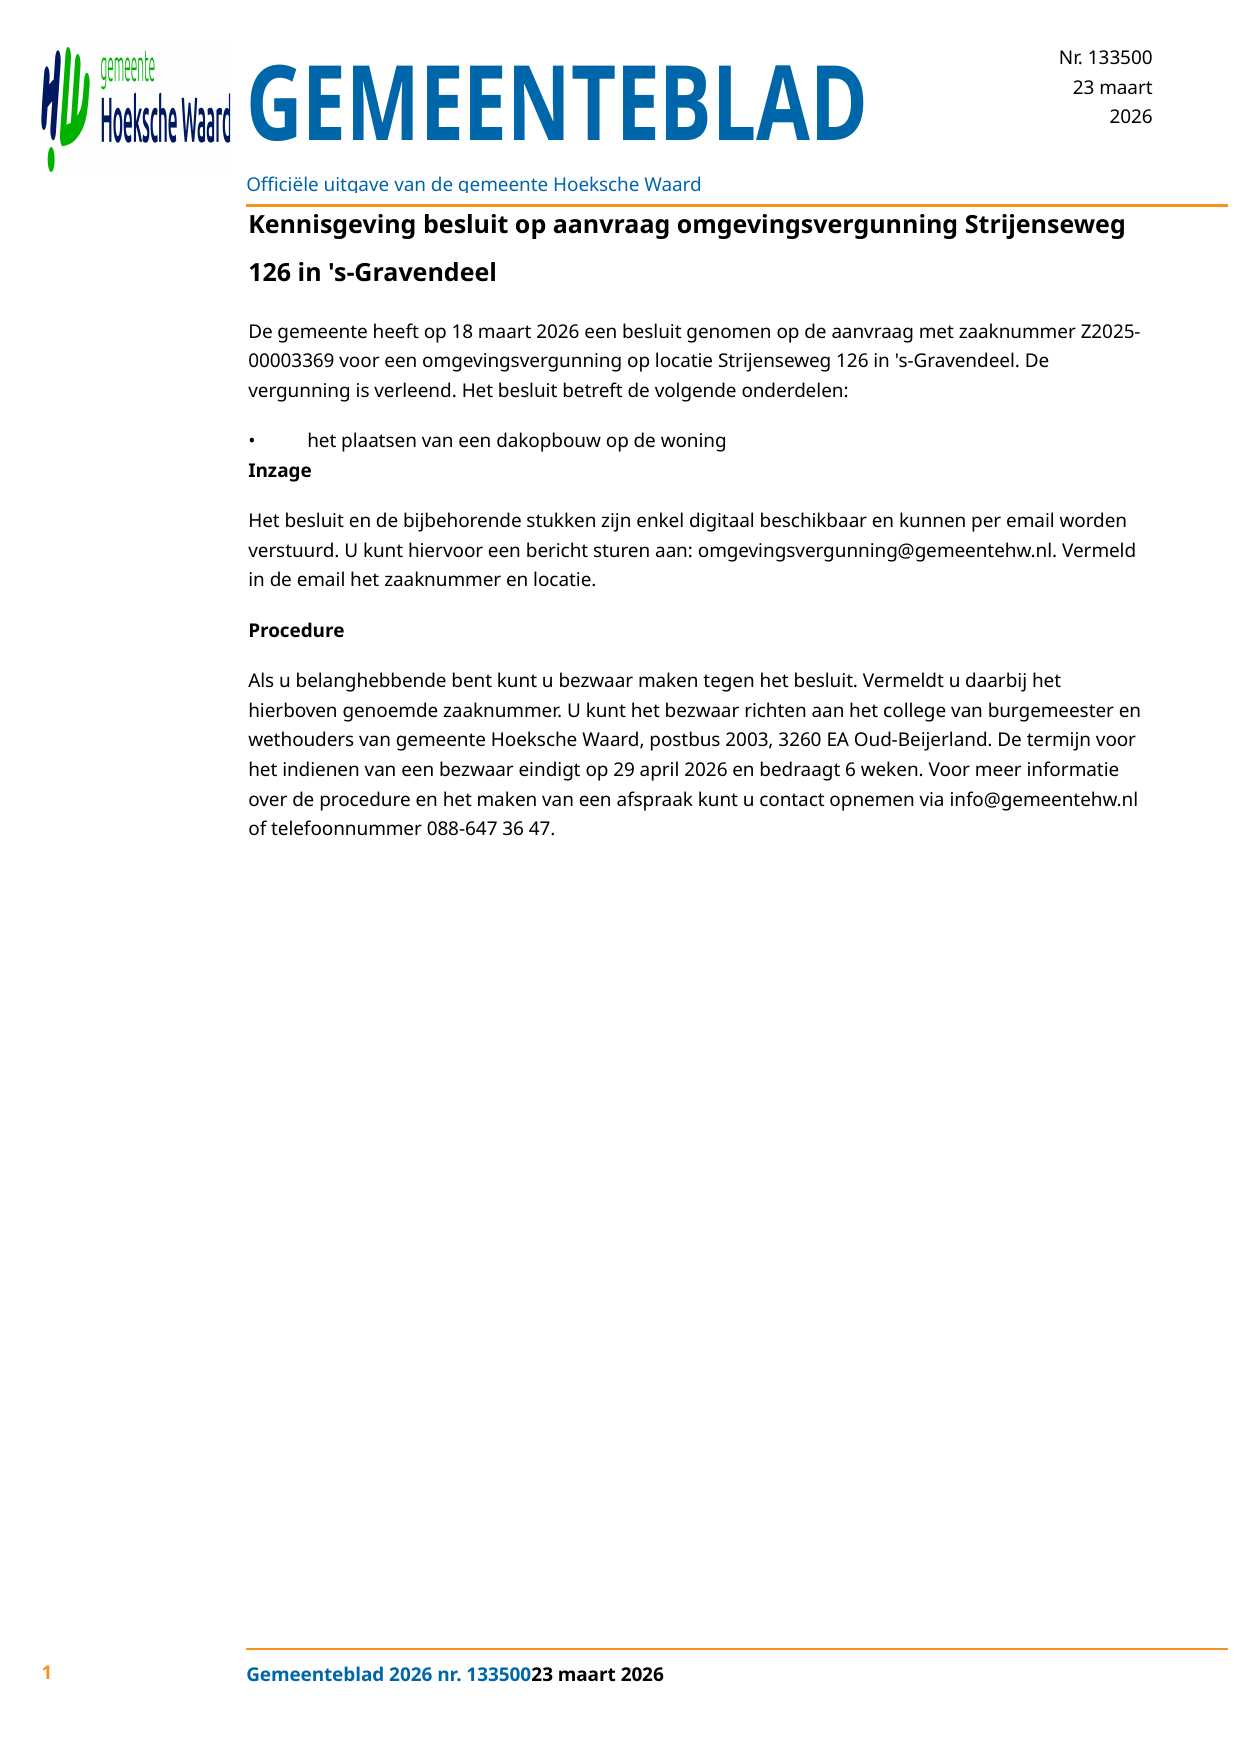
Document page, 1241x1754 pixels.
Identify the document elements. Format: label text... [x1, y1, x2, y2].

text Kennisgeving besluit op aanvraag omgevingsvergunning Strijenseweg 126 in 's-Gravendeel [248, 207, 1152, 288]
text Het besluit en de bijbehorende stukken zijn enkel digitaal beschikbaar en kunnen per email worden verstuurd. U kunt hiervoor een bericht sturen aan: omgevingsvergunning@gemeentehw.nl. Vermeld in de email het zaaknummer en locatie. [248, 507, 1152, 592]
text Als u belanghebbende bent kunt u bezwaar maken tegen het besluit. Vermeldt u daarbij het hierboven genoemde zaaknummer. U kunt het bezwaar richten aan het college van burgemeester en wethouders van gemeente Hoeksche Waard, postbus 2003, 3260 EA Oud-Beijerland. De termijn voor het indienen van een bezwaar eindigt op 29 april 2026 en bedraagt 6 weken. Voor meer informatie over de procedure en het maken van een afspraak kunt u contact opnemen via info@gemeentehw.nl of telefoonnummer 088-647 36 47. [248, 667, 1152, 841]
text De gemeente heeft op 18 maart 2026 een besluit genomen op de aanvraag met zaaknummer Z2025-00003369 voor een omgevingsvergunning op locatie Strijenseweg 126 in 's-Gravendeel. De vergunning is verleend. Het besluit betreft de volgende onderdelen: [248, 318, 1152, 403]
list het plaatsen van een dakopbouw op de woning [248, 427, 1152, 453]
text Inzage [248, 457, 1152, 483]
picture [41, 47, 231, 172]
text Procedure [248, 617, 1152, 643]
